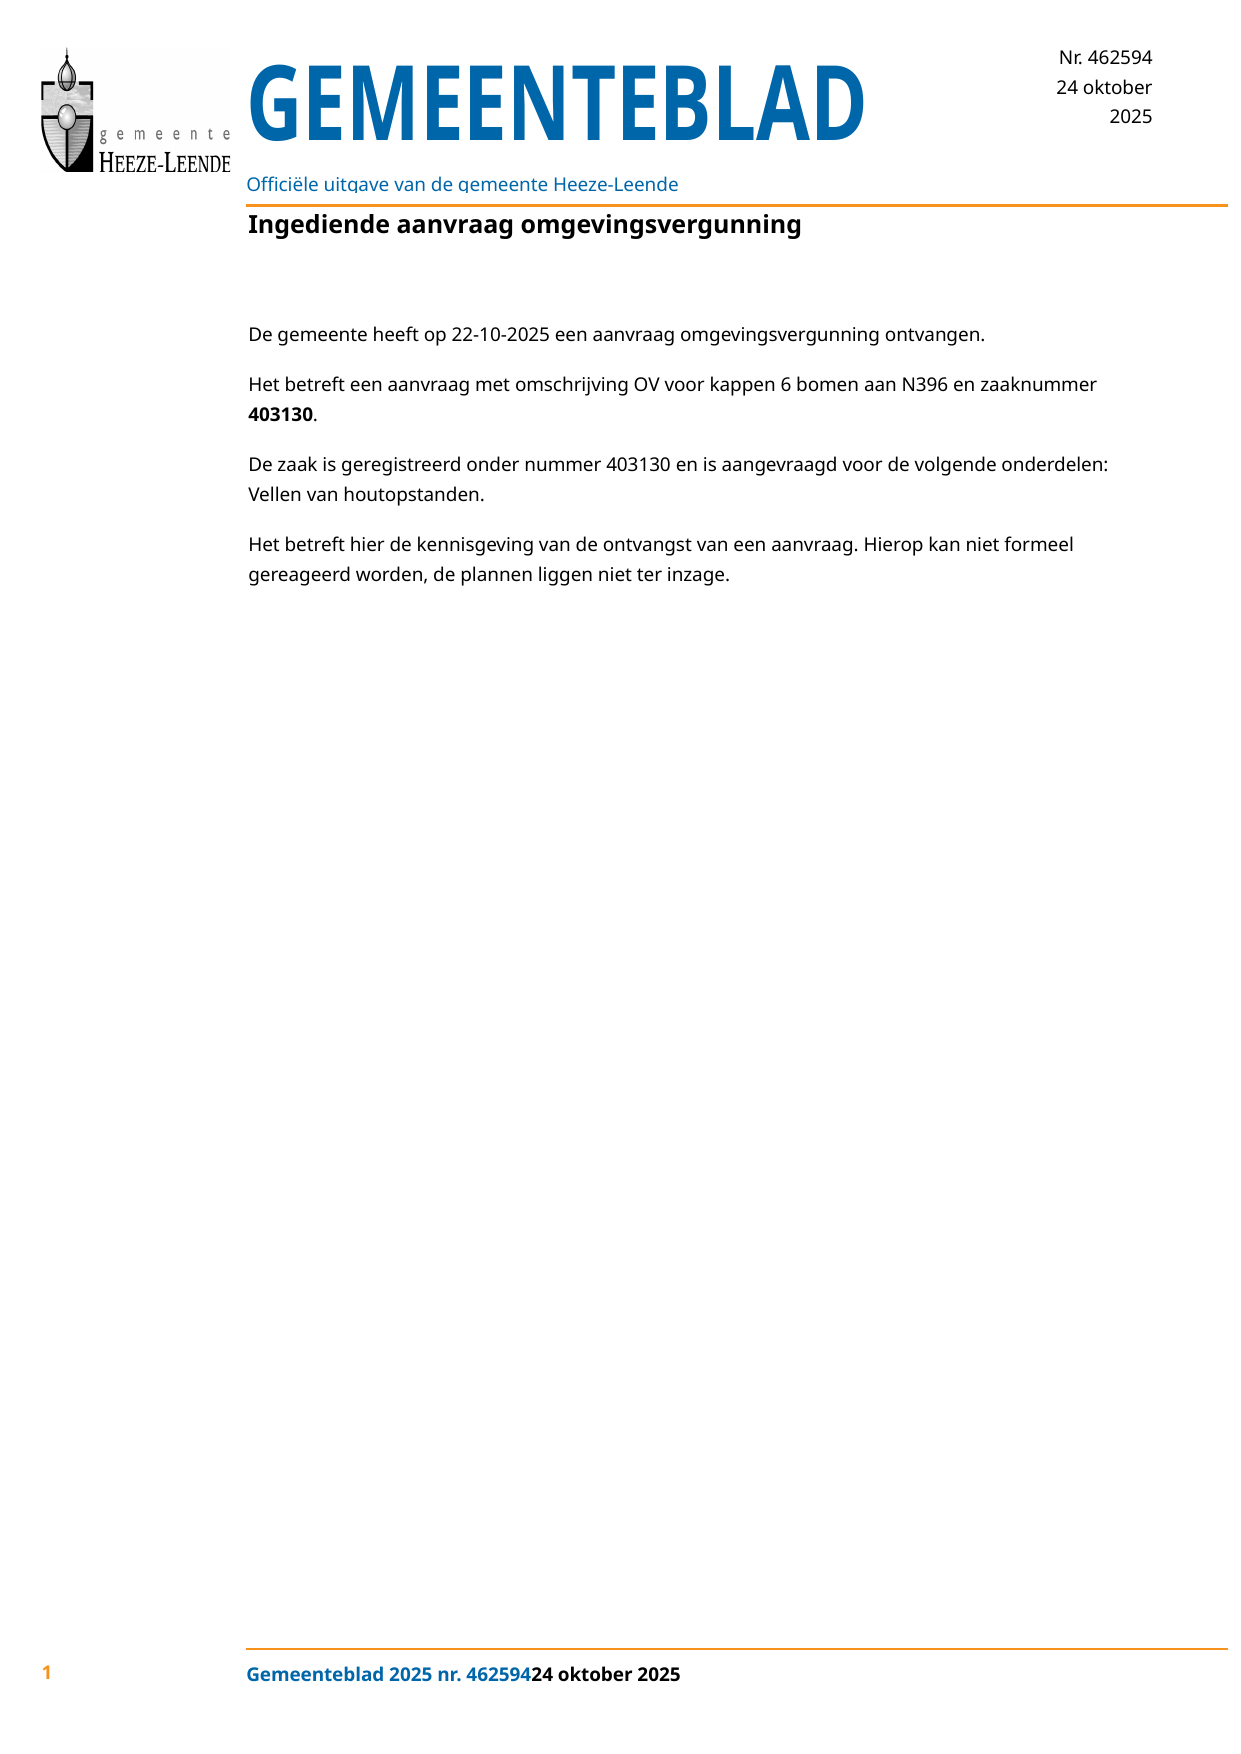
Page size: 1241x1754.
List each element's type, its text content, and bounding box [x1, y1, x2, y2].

picture [41, 47, 231, 172]
text Ingediende aanvraag omgevingsvergunning [248, 207, 1152, 241]
text De zaak is geregistreerd onder nummer 403130 en is aangevraagd voor de volgende onderdelen: Vellen van houtopstanden. [248, 451, 1152, 506]
text De gemeente heeft op 22-10-2025 een aanvraag omgevingsvergunning ontvangen. [248, 321, 1152, 346]
text Het betreft hier de kennisgeving van de ontvangst van een aanvraag. Hierop kan niet formeel gereageerd worden, de plannen liggen niet ter inzage. [248, 531, 1152, 586]
text Het betreft een aanvraag met omschrijving OV voor kappen 6 bomen aan N396 en zaaknummer 403130. [248, 371, 1152, 426]
